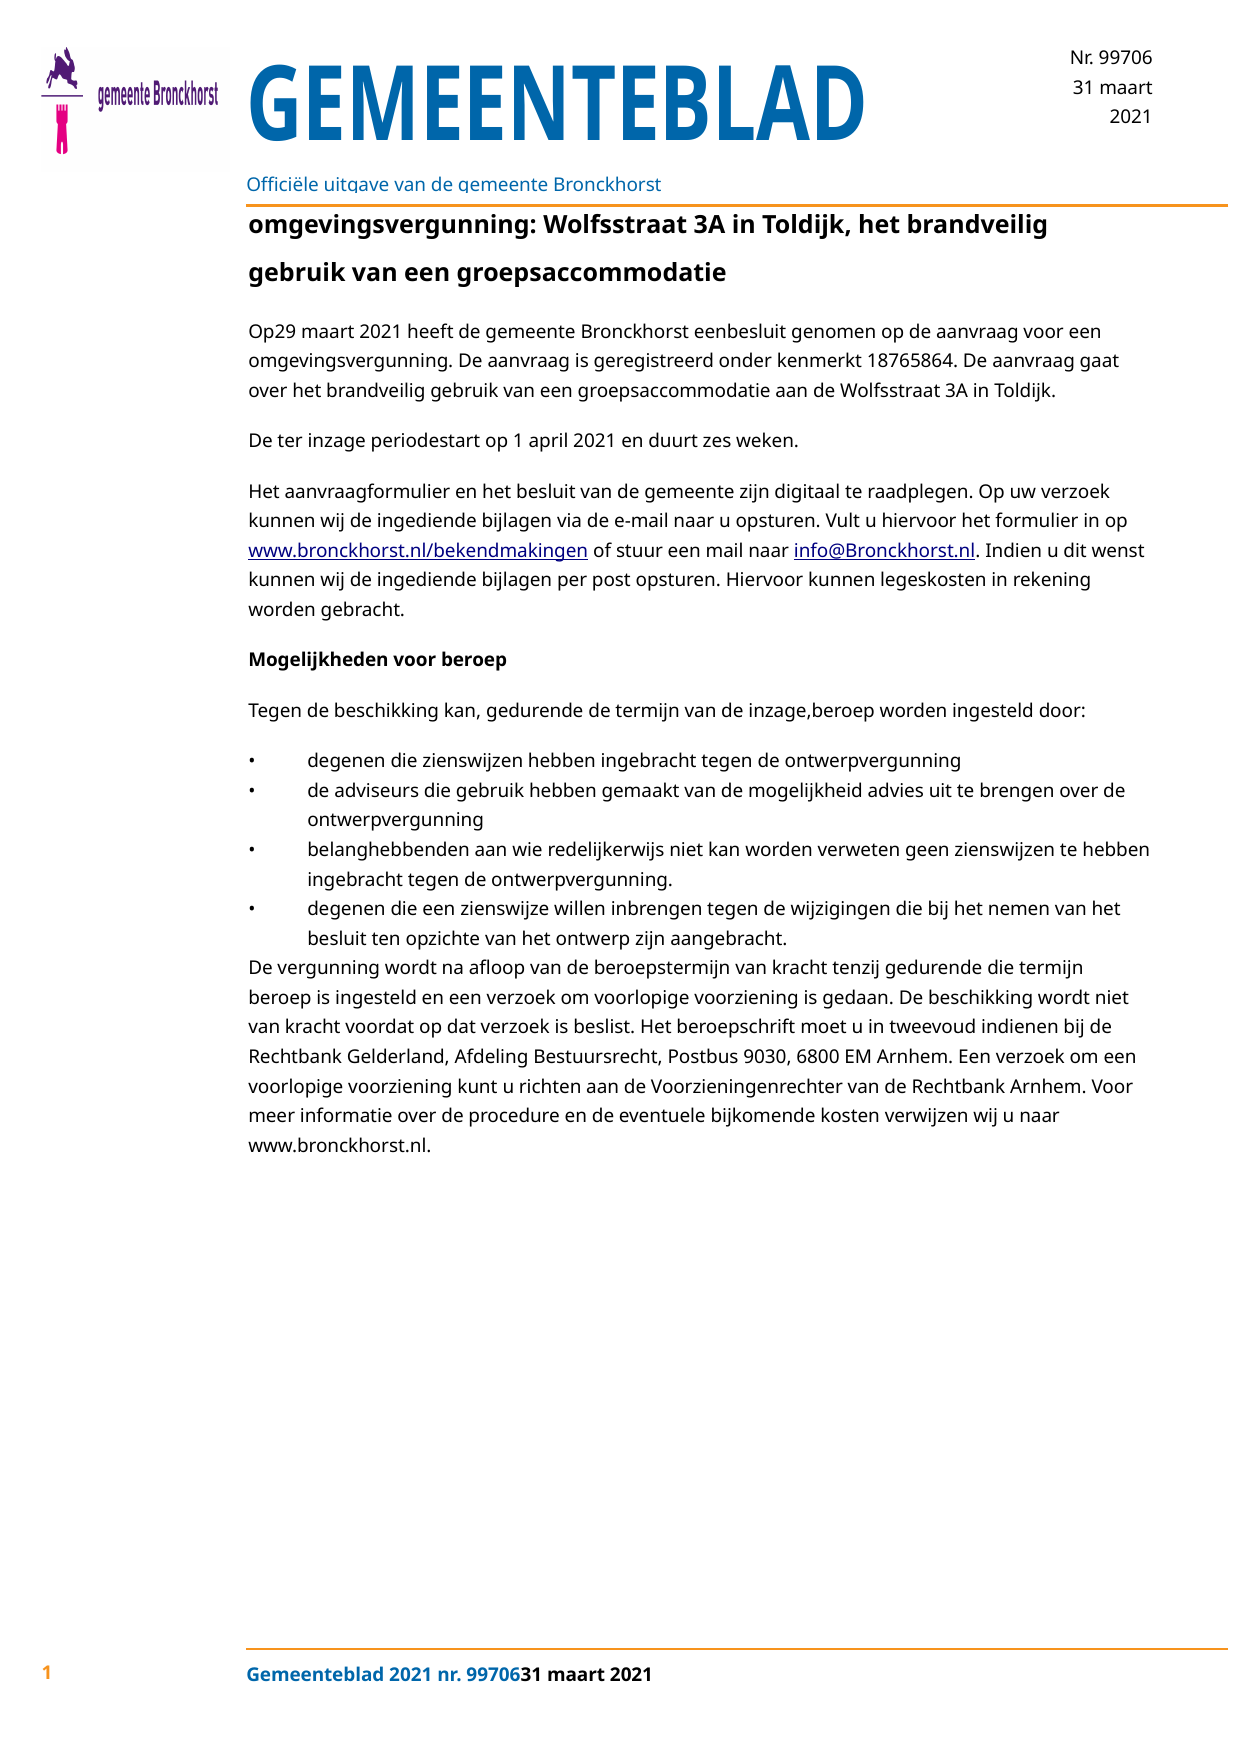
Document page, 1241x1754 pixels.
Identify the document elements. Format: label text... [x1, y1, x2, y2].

text Tegen de beschikking kan, gedurende de termijn van de inzage,beroep worden ingesteld door: [248, 697, 1152, 723]
list de adviseurs die gebruik hebben gemaakt van de mogelijkheid advies uit te brengen over de ontwerpvergunning [248, 777, 1152, 832]
text Mogelijkheden voor beroep [248, 647, 1152, 672]
picture [41, 47, 231, 172]
list degenen die zienswijzen hebben ingebracht tegen de ontwerpvergunning [248, 747, 1152, 773]
text De ter inzage periodestart op 1 april 2021 en duurt zes weken. [248, 427, 1152, 453]
list degenen die een zienswijze willen inbrengen tegen de wijzigingen die bij het nemen van het besluit ten opzichte van het ontwerp zijn aangebracht. [248, 895, 1152, 951]
text omgevingsvergunning: Wolfsstraat 3A in Toldijk, het brandveilig gebruik van een groepsaccommodatie [248, 207, 1152, 288]
text De vergunning wordt na afloop van de beroepstermijn van kracht tenzij gedurende die termijn beroep is ingesteld en een verzoek om voorlopige voorziening is gedaan. De beschikking wordt niet van kracht voordat op dat verzoek is beslist. Het beroepschrift moet u in tweevoud indienen bij de Rechtbank Gelderland, Afdeling Bestuursrecht, Postbus 9030, 6800 EM Arnhem. Een verzoek om een voorlopige voorziening kunt u richten aan de Voorzieningenrechter van de Rechtbank Arnhem. Voor meer informatie over de procedure en de eventuele bijkomende kosten verwijzen wij u naar www.bronckhorst.nl. [248, 954, 1152, 1158]
text Het aanvraagformulier en het besluit van de gemeente zijn digitaal te raadplegen. Op uw verzoek kunnen wij de ingediende bijlagen via de e-mail naar u opsturen. Vult u hiervoor het formulier in op www.bronckhorst.nl/bekendmakingen of stuur een mail naar info@Bronckhorst.nl. Indien u dit wenst kunnen wij de ingediende bijlagen per post opsturen. Hiervoor kunnen legeskosten in rekening worden gebracht. [248, 478, 1152, 622]
text Op29 maart 2021 heeft de gemeente Bronckhorst eenbesluit genomen op de aanvraag voor een omgevingsvergunning. De aanvraag is geregistreerd onder kenmerkt 18765864. De aanvraag gaat over het brandveilig gebruik van een groepsaccommodatie aan de Wolfsstraat 3A in Toldijk. [248, 318, 1152, 403]
list belanghebbenden aan wie redelijkerwijs niet kan worden verweten geen zienswijzen te hebben ingebracht tegen de ontwerpvergunning. [248, 836, 1152, 892]
